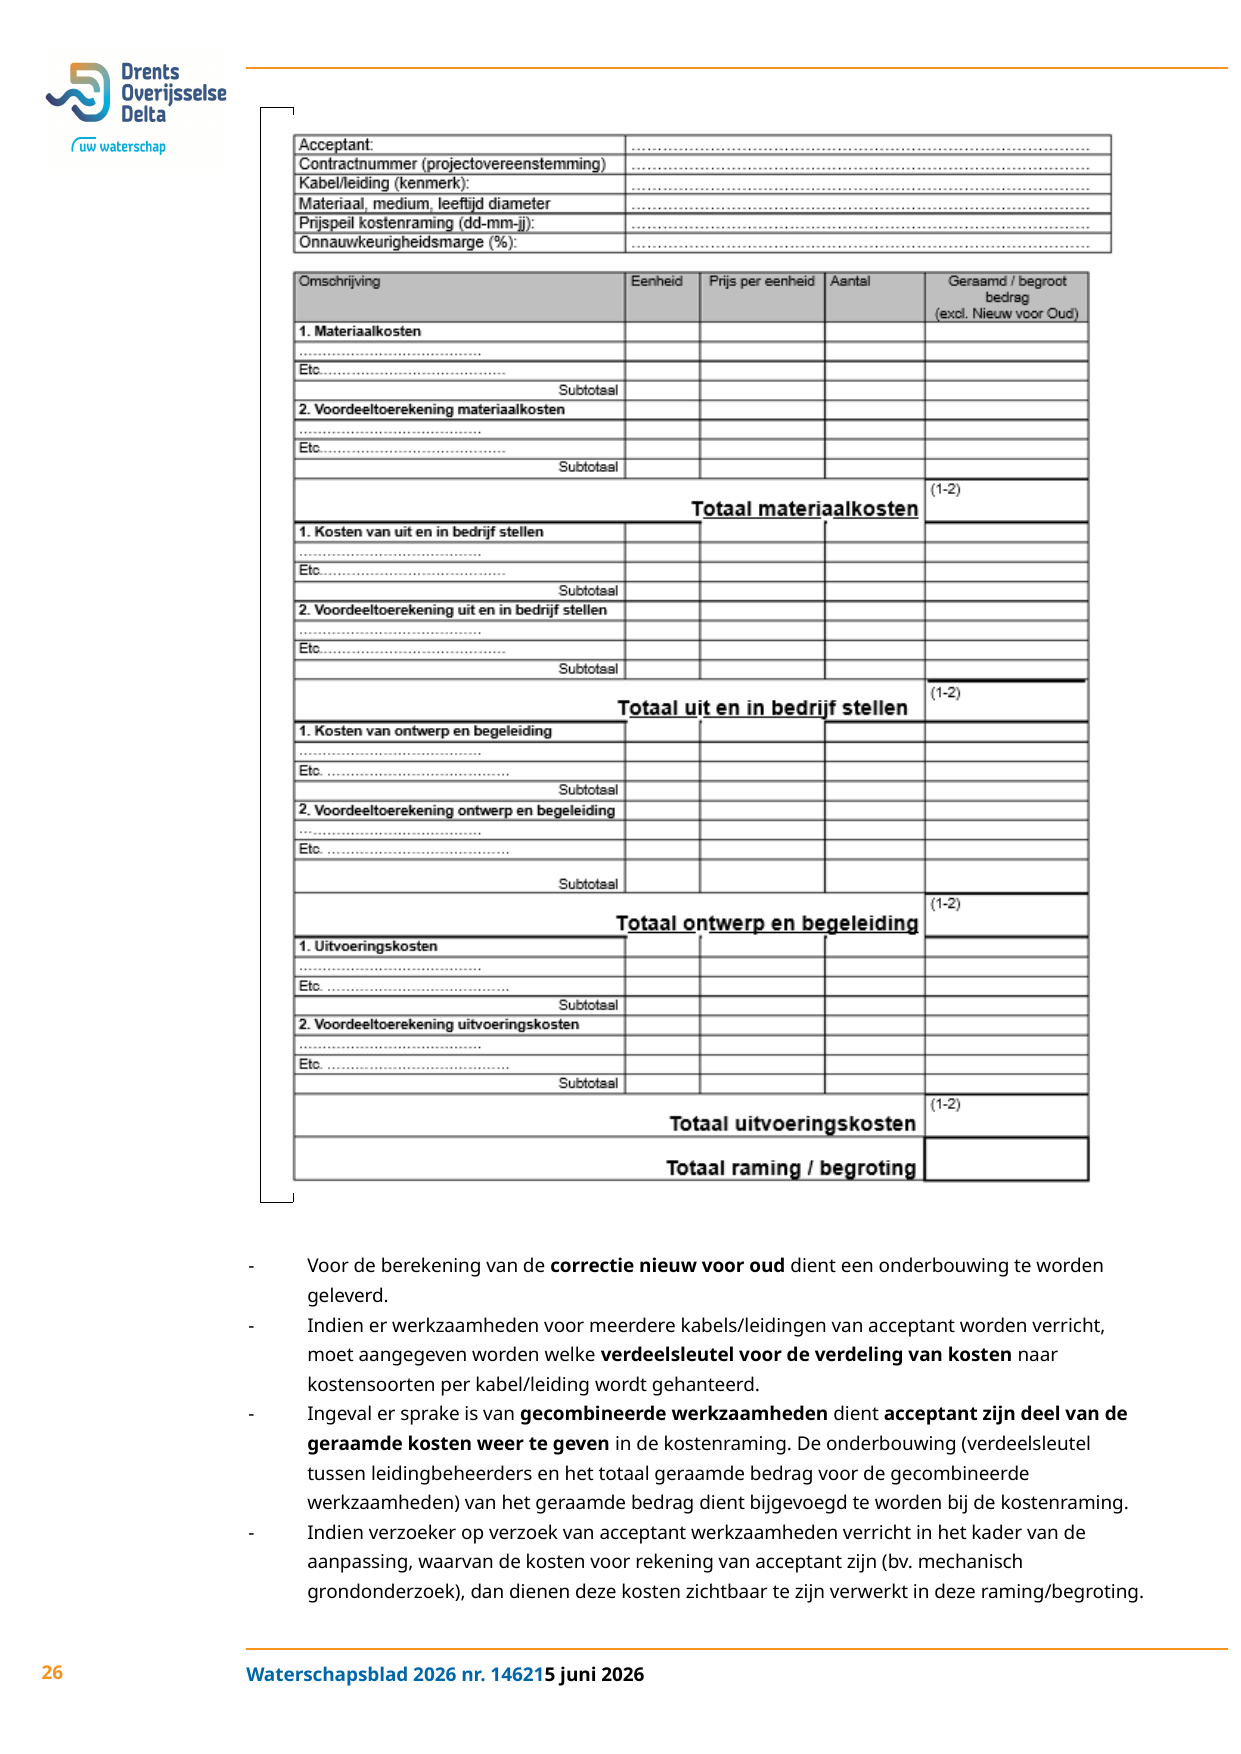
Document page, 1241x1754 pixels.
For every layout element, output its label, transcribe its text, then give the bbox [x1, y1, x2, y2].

list Voor de berekening van de correctie nieuw voor oud dient een onderbouwing te worden geleverd. [248, 1253, 1152, 1308]
picture [41, 47, 231, 172]
picture [268, 115, 1155, 1193]
list Indien er werkzaamheden voor meerdere kabels/leidingen van acceptant worden verricht, moet aangegeven worden welke verdeelsleutel voor de verdeling van kosten naar kostensoorten per kabel/leiding wordt gehanteerd. [248, 1312, 1152, 1397]
list Indien verzoeker op verzoek van acceptant werkzaamheden verricht in het kader van de aanpassing, waarvan de kosten voor rekening van acceptant zijn (bv. mechanisch grondonderzoek), dan dienen deze kosten zichtbaar te zijn verwerkt in deze raming/begroting. [248, 1519, 1152, 1604]
list Ingeval er sprake is van gecombineerde werkzaamheden dient acceptant zijn deel van de geraamde kosten weer te geven in de kostenraming. De onderbouwing (verdeelsleutel tussen leidingbeheerders en het totaal geraamde bedrag voor de gecombineerde werkzaamheden) van het geraamde bedrag dient bijgevoegd te worden bij de kostenraming. [248, 1401, 1152, 1515]
